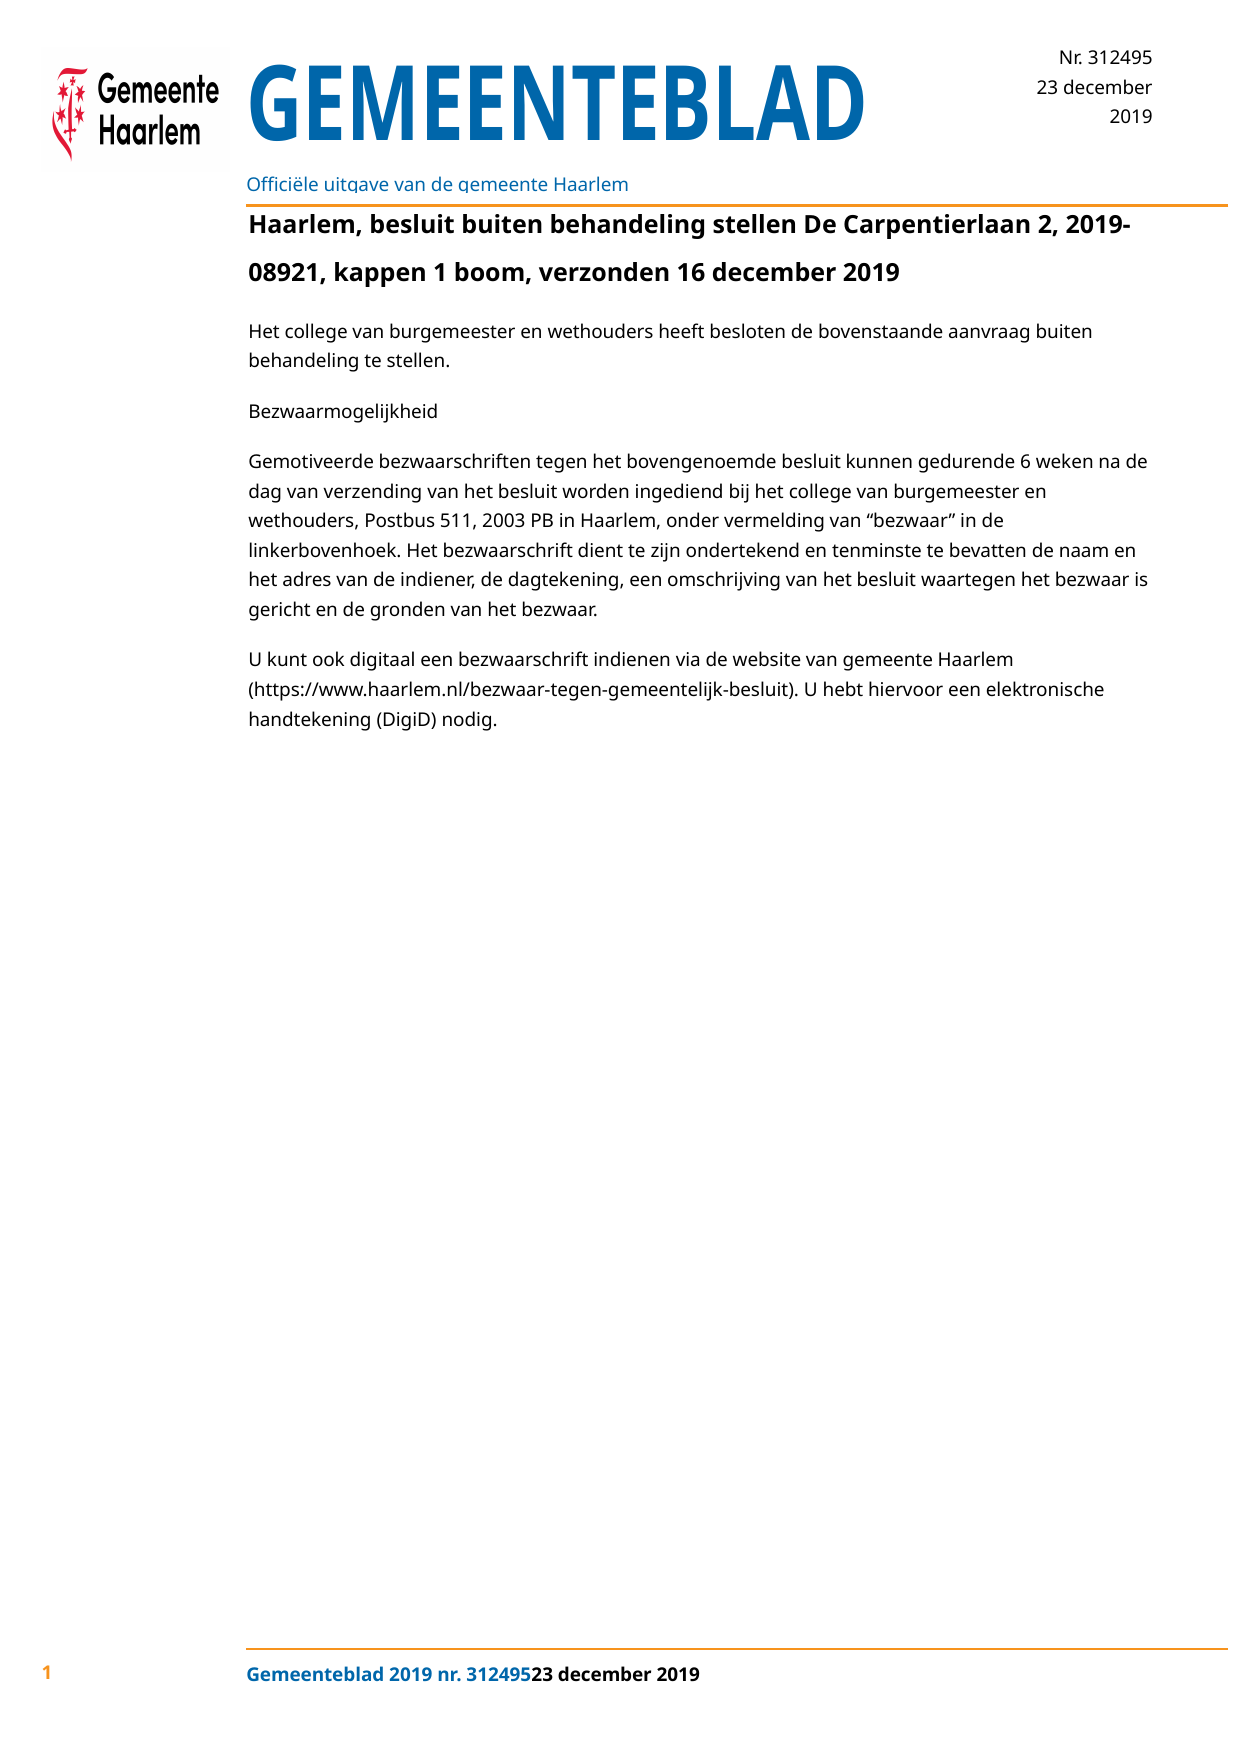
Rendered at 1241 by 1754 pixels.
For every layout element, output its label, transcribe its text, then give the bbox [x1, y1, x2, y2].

text Het college van burgemeester en wethouders heeft besloten de bovenstaande aanvraag buiten behandeling te stellen. [248, 318, 1152, 373]
text U kunt ook digitaal een bezwaarschrift indienen via de website van gemeente Haarlem (https://www.haarlem.nl/bezwaar-tegen-gemeentelijk-besluit). U hebt hiervoor een elektronische handtekening (DigiD) nodig. [248, 647, 1152, 732]
picture [41, 47, 231, 172]
text Haarlem, besluit buiten behandeling stellen De Carpentierlaan 2, 2019-08921, kappen 1 boom, verzonden 16 december 2019 [248, 207, 1152, 288]
text Bezwaarmogelijkheid [248, 398, 1152, 424]
text Gemotiveerde bezwaarschriften tegen het bovengenoemde besluit kunnen gedurende 6 weken na de dag van verzending van het besluit worden ingediend bij het college van burgemeester en wethouders, Postbus 511, 2003 PB in Haarlem, onder vermelding van “bezwaar” in de linkerbovenhoek. Het bezwaarschrift dient te zijn ondertekend en tenminste te bevatten de naam en het adres van de indiener, de dagtekening, een omschrijving van het besluit waartegen het bezwaar is gericht en de gronden van het bezwaar. [248, 448, 1152, 622]
